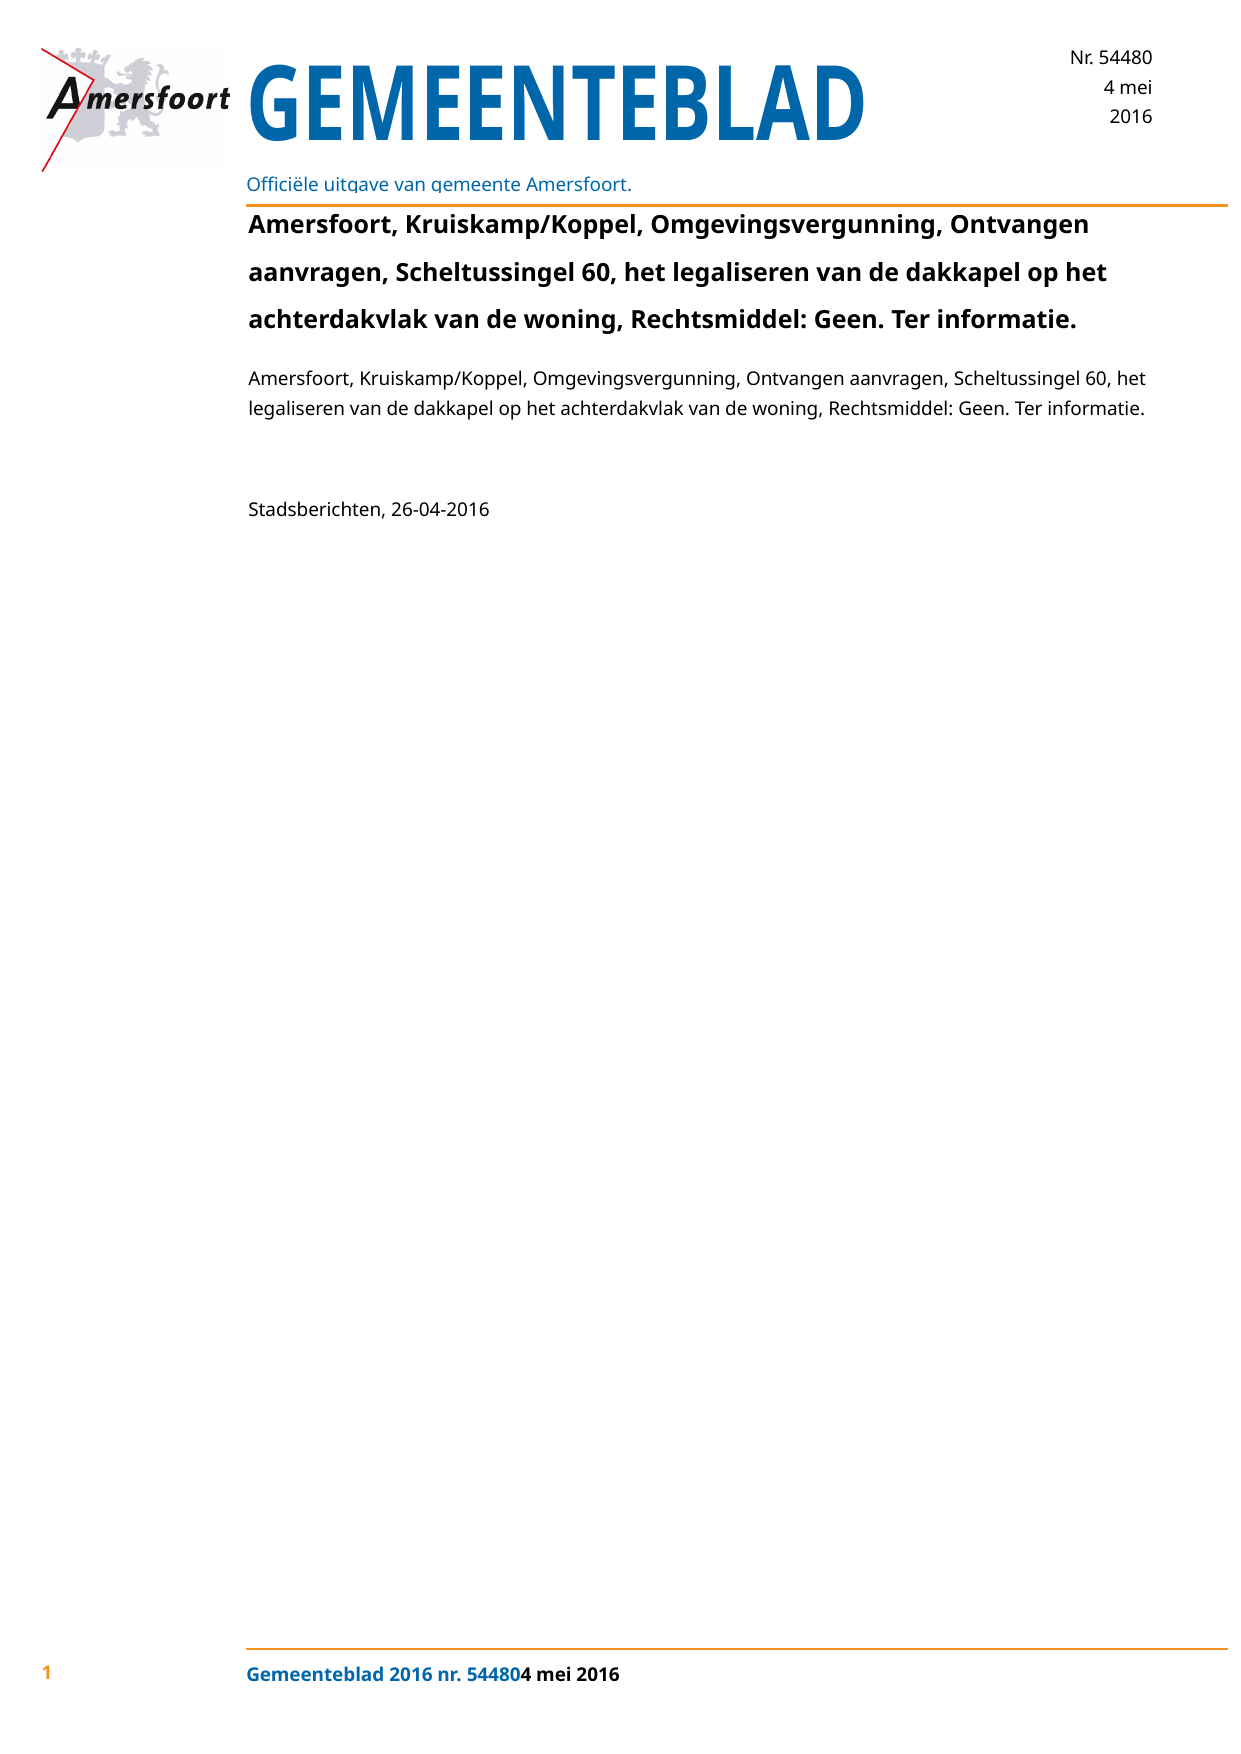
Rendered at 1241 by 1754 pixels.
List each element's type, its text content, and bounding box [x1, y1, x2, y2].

picture [41, 47, 231, 172]
text Amersfoort, Kruiskamp/Koppel, Omgevingsvergunning, Ontvangen aanvragen, Scheltussingel 60, het legaliseren van de dakkapel op het achterdakvlak van de woning, Rechtsmiddel: Geen. Ter informatie. [248, 366, 1152, 421]
text Stadsberichten, 26-04-2016 [248, 496, 1152, 522]
text Amersfoort, Kruiskamp/Koppel, Omgevingsvergunning, Ontvangen aanvragen, Scheltussingel 60, het legaliseren van de dakkapel op het achterdakvlak van de woning, Rechtsmiddel: Geen. Ter informatie. [248, 207, 1152, 336]
